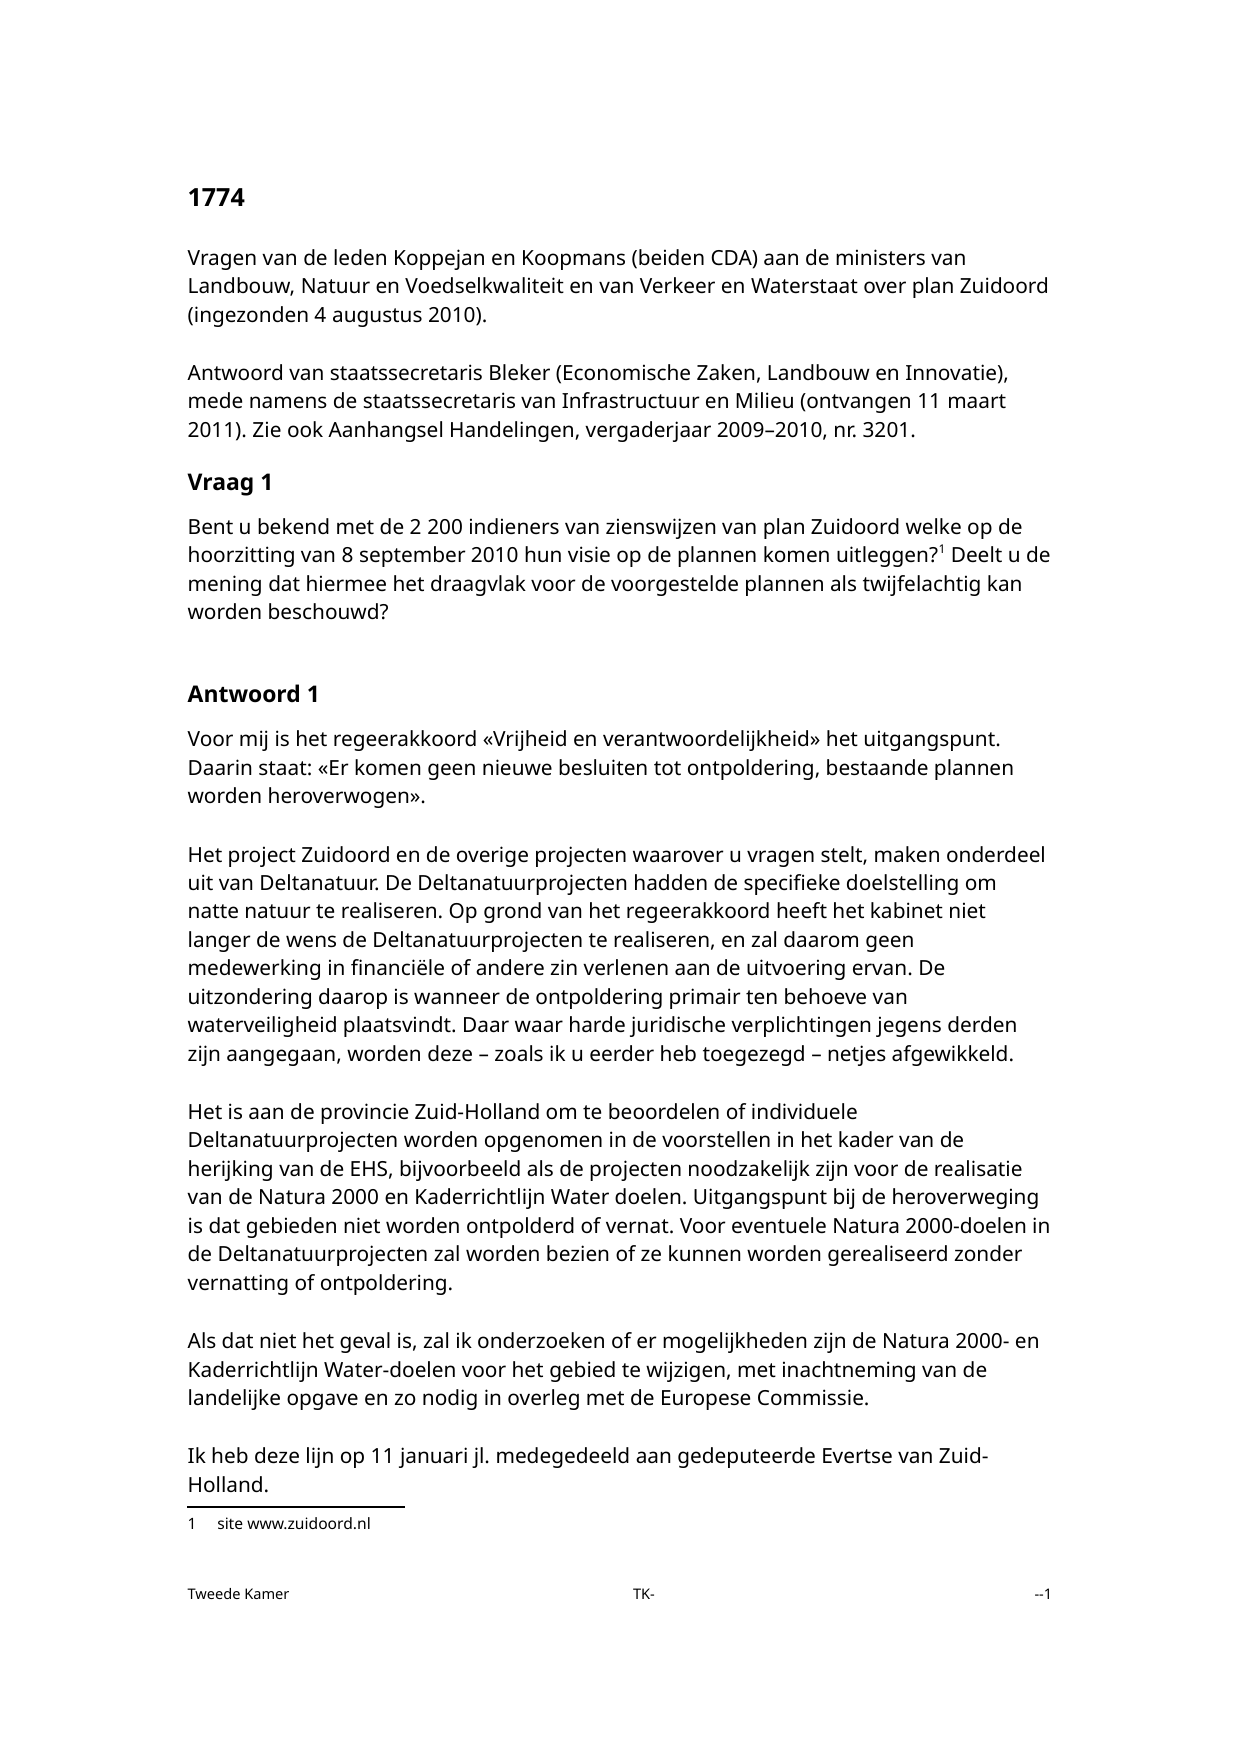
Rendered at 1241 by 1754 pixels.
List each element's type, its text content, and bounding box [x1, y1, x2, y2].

text Vragen van de leden Koppejan en Koopmans (beiden CDA) aan de ministers van Landbouw, Natuur en Voedselkwaliteit en van Verkeer en Waterstaat over plan Zuidoord (ingezonden 4 augustus 2010). [187, 243, 1053, 328]
text site www.zuidoord.nl [187, 1506, 1053, 1534]
text Het project Zuidoord en de overige projecten waarover u vragen stelt, maken onderdeel uit van Deltanatuur. De Deltanatuurprojecten hadden de specifieke doelstelling om natte natuur te realiseren. Op grond van het regeerakkoord heeft het kabinet niet langer de wens de Deltanatuurprojecten te realiseren, en zal daarom geen medewerking in financiële of andere zin verlenen aan de uitvoering ervan. De uitzondering daarop is wanneer de ontpoldering primair ten behoeve van waterveiligheid plaatsvindt. Daar waar harde juridische verplichtingen jegens derden zijn aangegaan, worden deze – zoals ik u eerder heb toegezegd – netjes afgewikkeld. [187, 840, 1053, 1067]
subtitle Vraag 1 [187, 466, 1053, 497]
text Ik heb deze lijn op 11 januari jl. medegedeeld aan gedeputeerde Evertse van Zuid-Holland. [187, 1442, 1053, 1498]
subtitle Antwoord 1 [187, 678, 1053, 709]
text Als dat niet het geval is, zal ik onderzoeken of er mogelijkheden zijn de Natura 2000- en Kaderrichtlijn Water-doelen voor het gebied te wijzigen, met inachtneming van de landelijke opgave en zo nodig in overleg met de Europese Commissie. [187, 1326, 1053, 1412]
text Het is aan de provincie Zuid-Holland om te beoordelen of individuele Deltanatuurprojecten worden opgenomen in de voorstellen in het kader van de herijking van de EHS, bijvoorbeeld als de projecten noodzakelijk zijn voor de realisatie van de Natura 2000 en Kaderrichtlijn Water doelen. Uitgangspunt bij de heroverweging is dat gebieden niet worden ontpolderd of vernat. Voor eventuele Natura 2000-doelen in de Deltanatuurprojecten zal worden bezien of ze kunnen worden gerealiseerd zonder vernatting of ontpoldering. [187, 1097, 1053, 1296]
text Antwoord van staatssecretaris Bleker (Economische Zaken, Landbouw en Innovatie), mede namens de staatssecretaris van Infrastructuur en Milieu (ontvangen 11 maart 2011). Zie ook Aanhangsel Handelingen, vergaderjaar 2009–2010, nr. 3201. [187, 358, 1053, 443]
text Bent u bekend met de 2 200 indieners van zienswijzen van plan Zuidoord welke op de hoorzitting van 8 september 2010 hun visie op de plannen komen uitleggen? Deelt u de mening dat hiermee het draagvlak voor de voorgestelde plannen als twijfelachtig kan worden beschouwd? [187, 512, 1053, 626]
text 1774 [187, 179, 1053, 213]
text Voor mij is het regeerakkoord «Vrijheid en verantwoordelijkheid» het uitgangspunt. Daarin staat: «Er komen geen nieuwe besluiten tot ontpoldering, bestaande plannen worden heroverwogen». [187, 724, 1053, 810]
